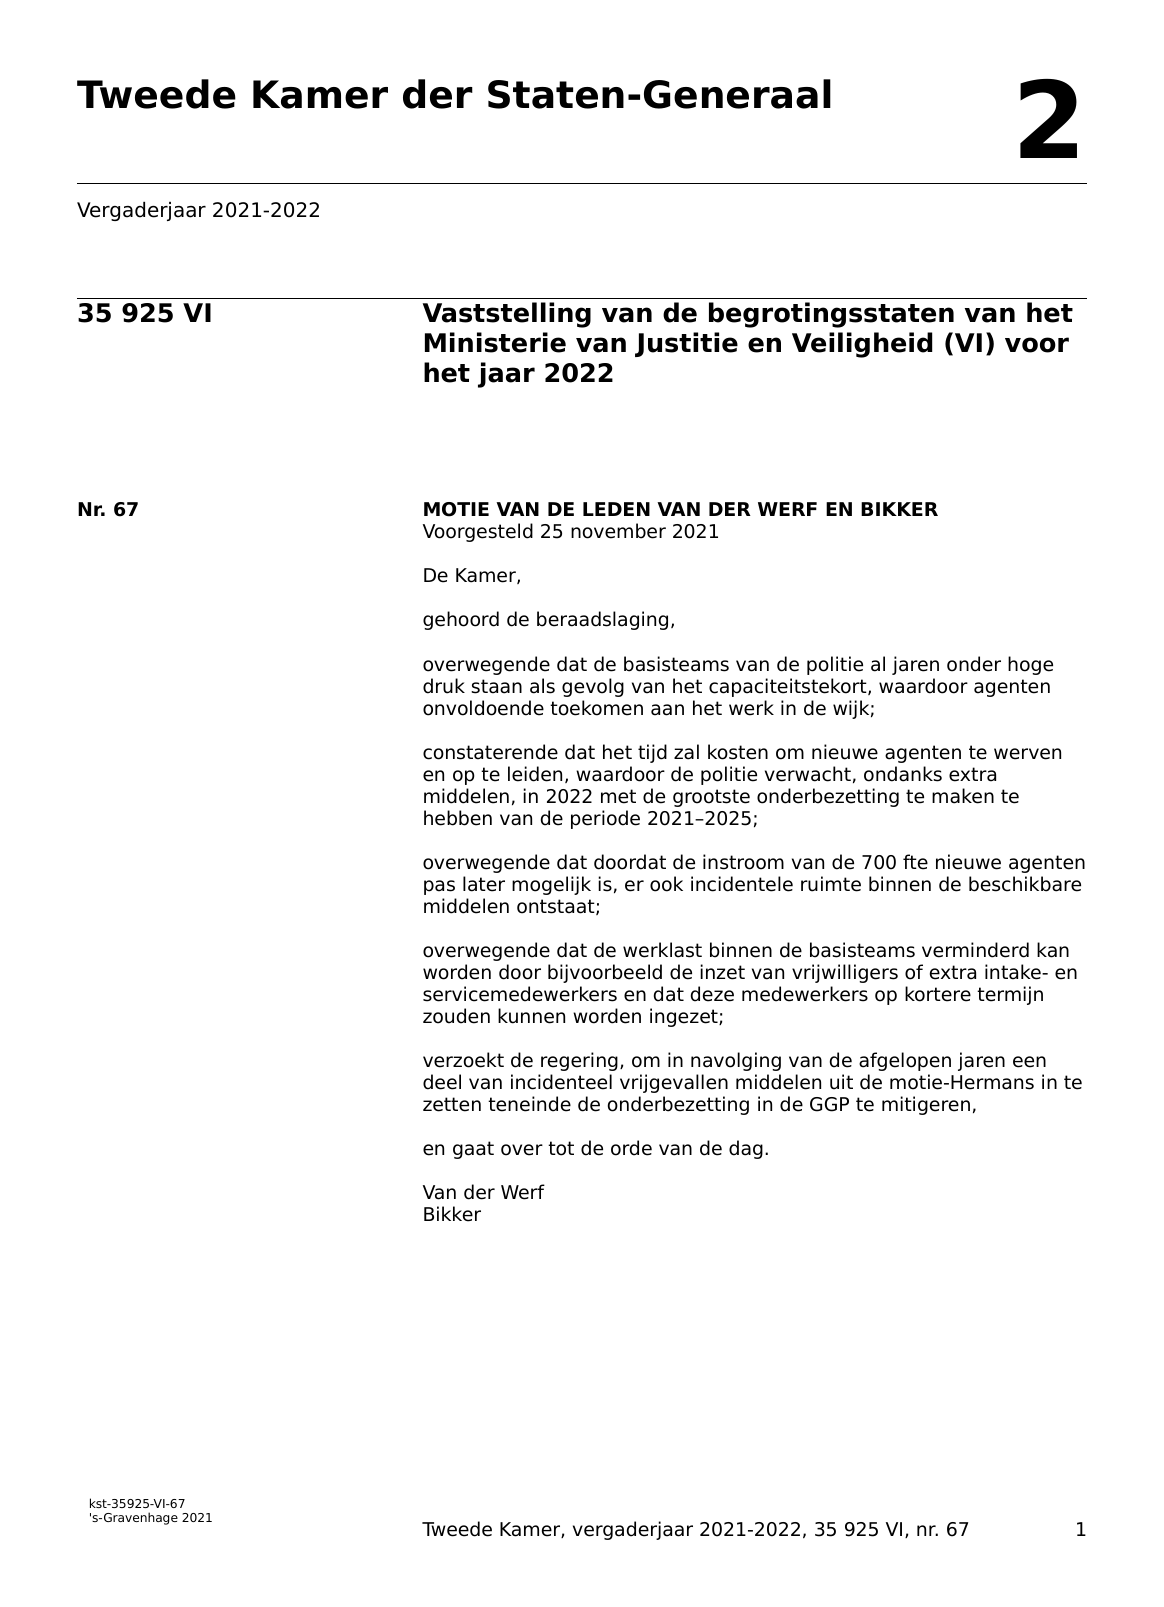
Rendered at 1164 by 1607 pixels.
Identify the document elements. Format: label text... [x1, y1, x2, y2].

table_header Tweede Kamer der Staten-Generaal [77, 59, 886, 183]
text kst-35925-VI-67 [88, 1497, 323, 1511]
text en gaat over tot de orde van de dag. [422, 1138, 1087, 1160]
text overwegende dat de werklast binnen de basisteams verminderd kan worden door bijvoorbeeld de inzet van vrijwilligers of extra intake- en servicemedewerkers en dat deze medewerkers op kortere termijn zouden kunnen worden ingezet; [422, 940, 1087, 1028]
text 's-Gravenhage 2021 [88, 1511, 323, 1525]
text Bikker [422, 1204, 1087, 1226]
text De Kamer, [422, 565, 1087, 587]
text gehoord de beraadslaging, [422, 609, 1087, 631]
table_header 2 [886, 59, 1087, 183]
text Voorgesteld 25 november 2021 [422, 521, 1087, 543]
text Van der Werf [422, 1182, 1087, 1204]
table_cell Vergaderjaar 2021-2022 [77, 184, 1087, 298]
text verzoekt de regering, om in navolging van de afgelopen jaren een deel van incidenteel vrijgevallen middelen uit de motie-Hermans in te zetten teneinde de onderbezetting in de GGP te mitigeren, [422, 1050, 1087, 1116]
text overwegende dat de basisteams van de politie al jaren onder hoge druk staan als gevolg van het capaciteitstekort, waardoor agenten onvoldoende toekomen aan het werk in de wijk; [422, 653, 1087, 719]
subtitle Nr. 67 MOTIE VAN DE LEDEN VAN DER WERF EN BIKKER [77, 499, 1087, 521]
text constaterende dat het tijd zal kosten om nieuwe agenten te werven en op te leiden, waardoor de politie verwacht, ondanks extra middelen, in 2022 met de grootste onderbezetting te maken te hebben van de periode 2021–2025; [422, 742, 1087, 829]
text overwegende dat doordat de instroom van de 700 fte nieuwe agenten pas later mogelijk is, er ook incidentele ruimte binnen de beschikbare middelen ontstaat; [422, 852, 1087, 918]
subtitle 35 925 VI Vaststelling van de begrotingsstaten van het Ministerie van Justitie en Veiligheid (VI) voor het jaar 2022 [77, 299, 1087, 388]
